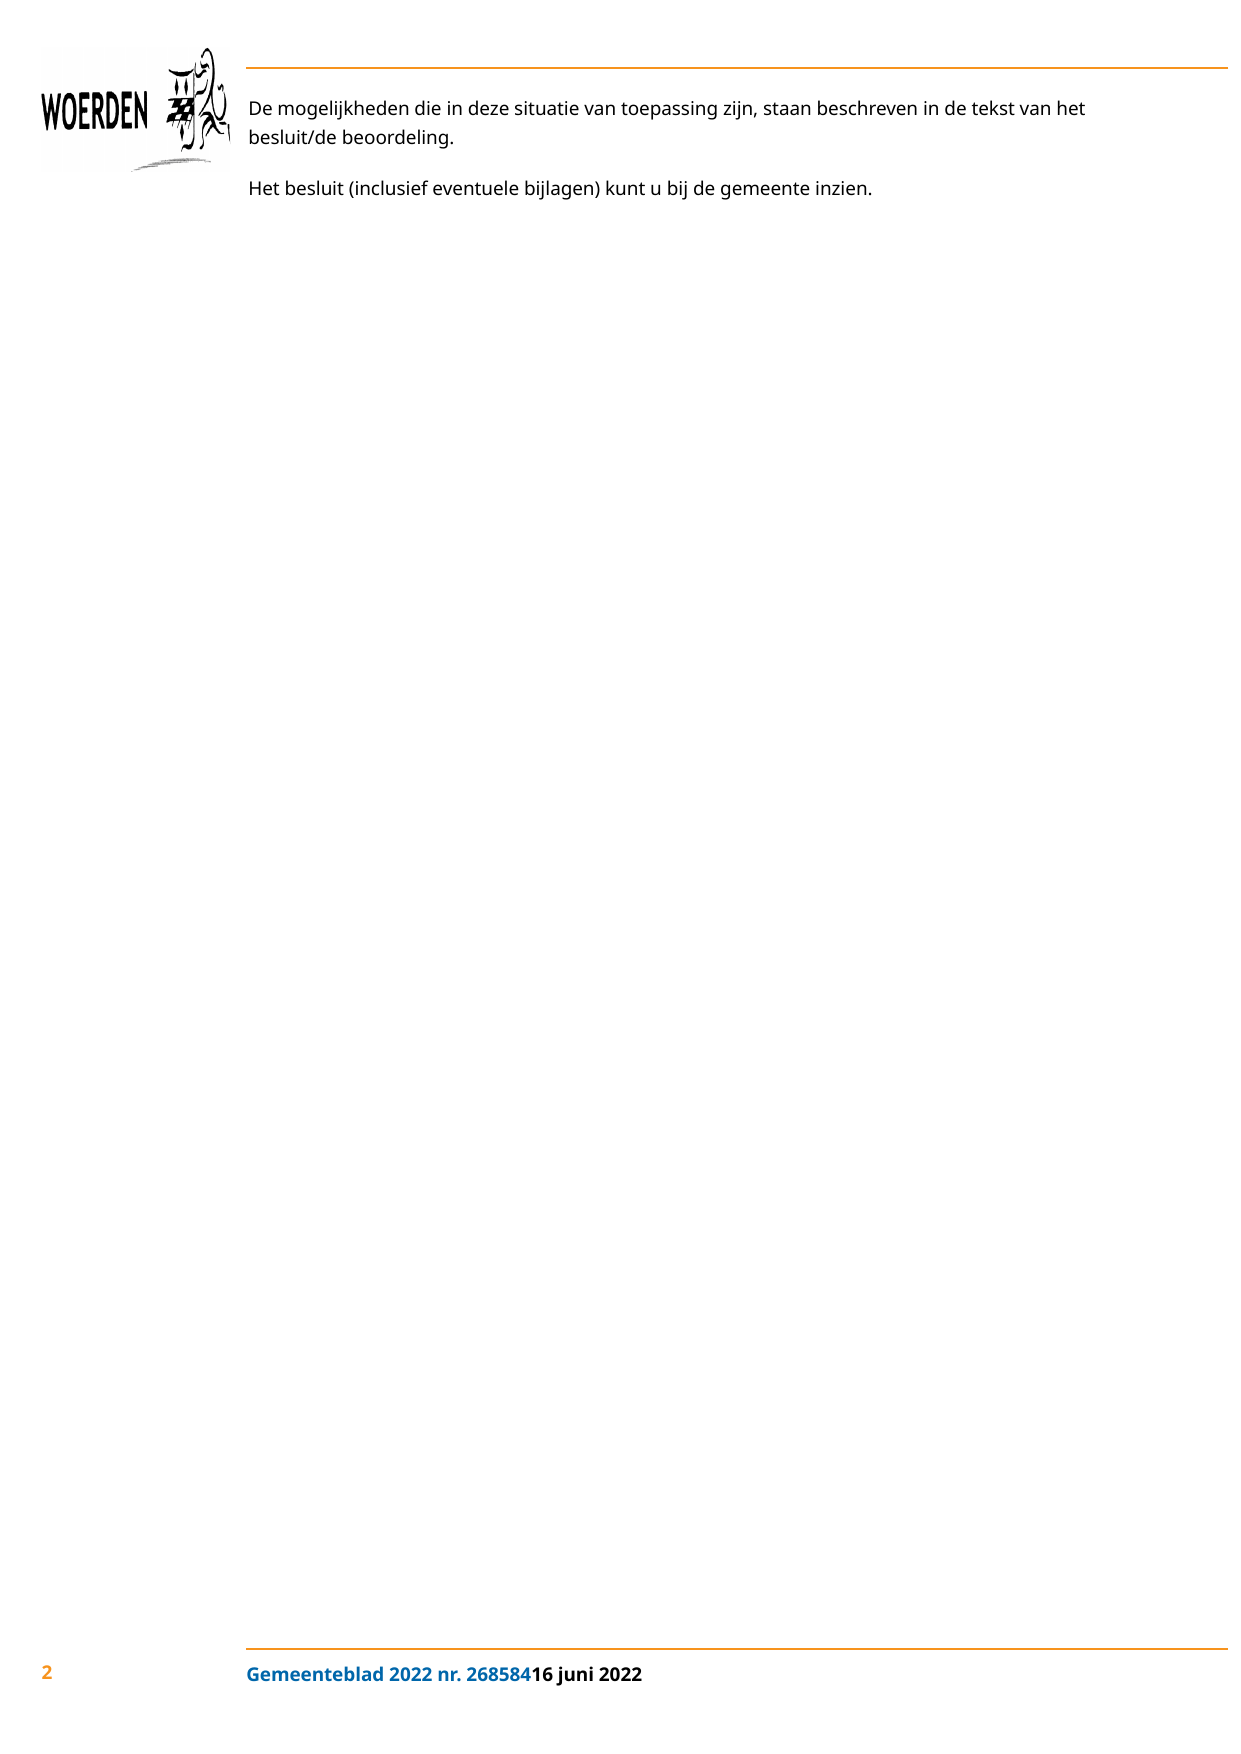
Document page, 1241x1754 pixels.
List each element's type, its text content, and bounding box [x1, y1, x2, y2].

picture [41, 47, 231, 172]
text De mogelijkheden die in deze situatie van toepassing zijn, staan beschreven in de tekst van het besluit/de beoordeling. [248, 95, 1152, 150]
text Het besluit (inclusief eventuele bijlagen) kunt u bij de gemeente inzien. [248, 175, 1152, 201]
